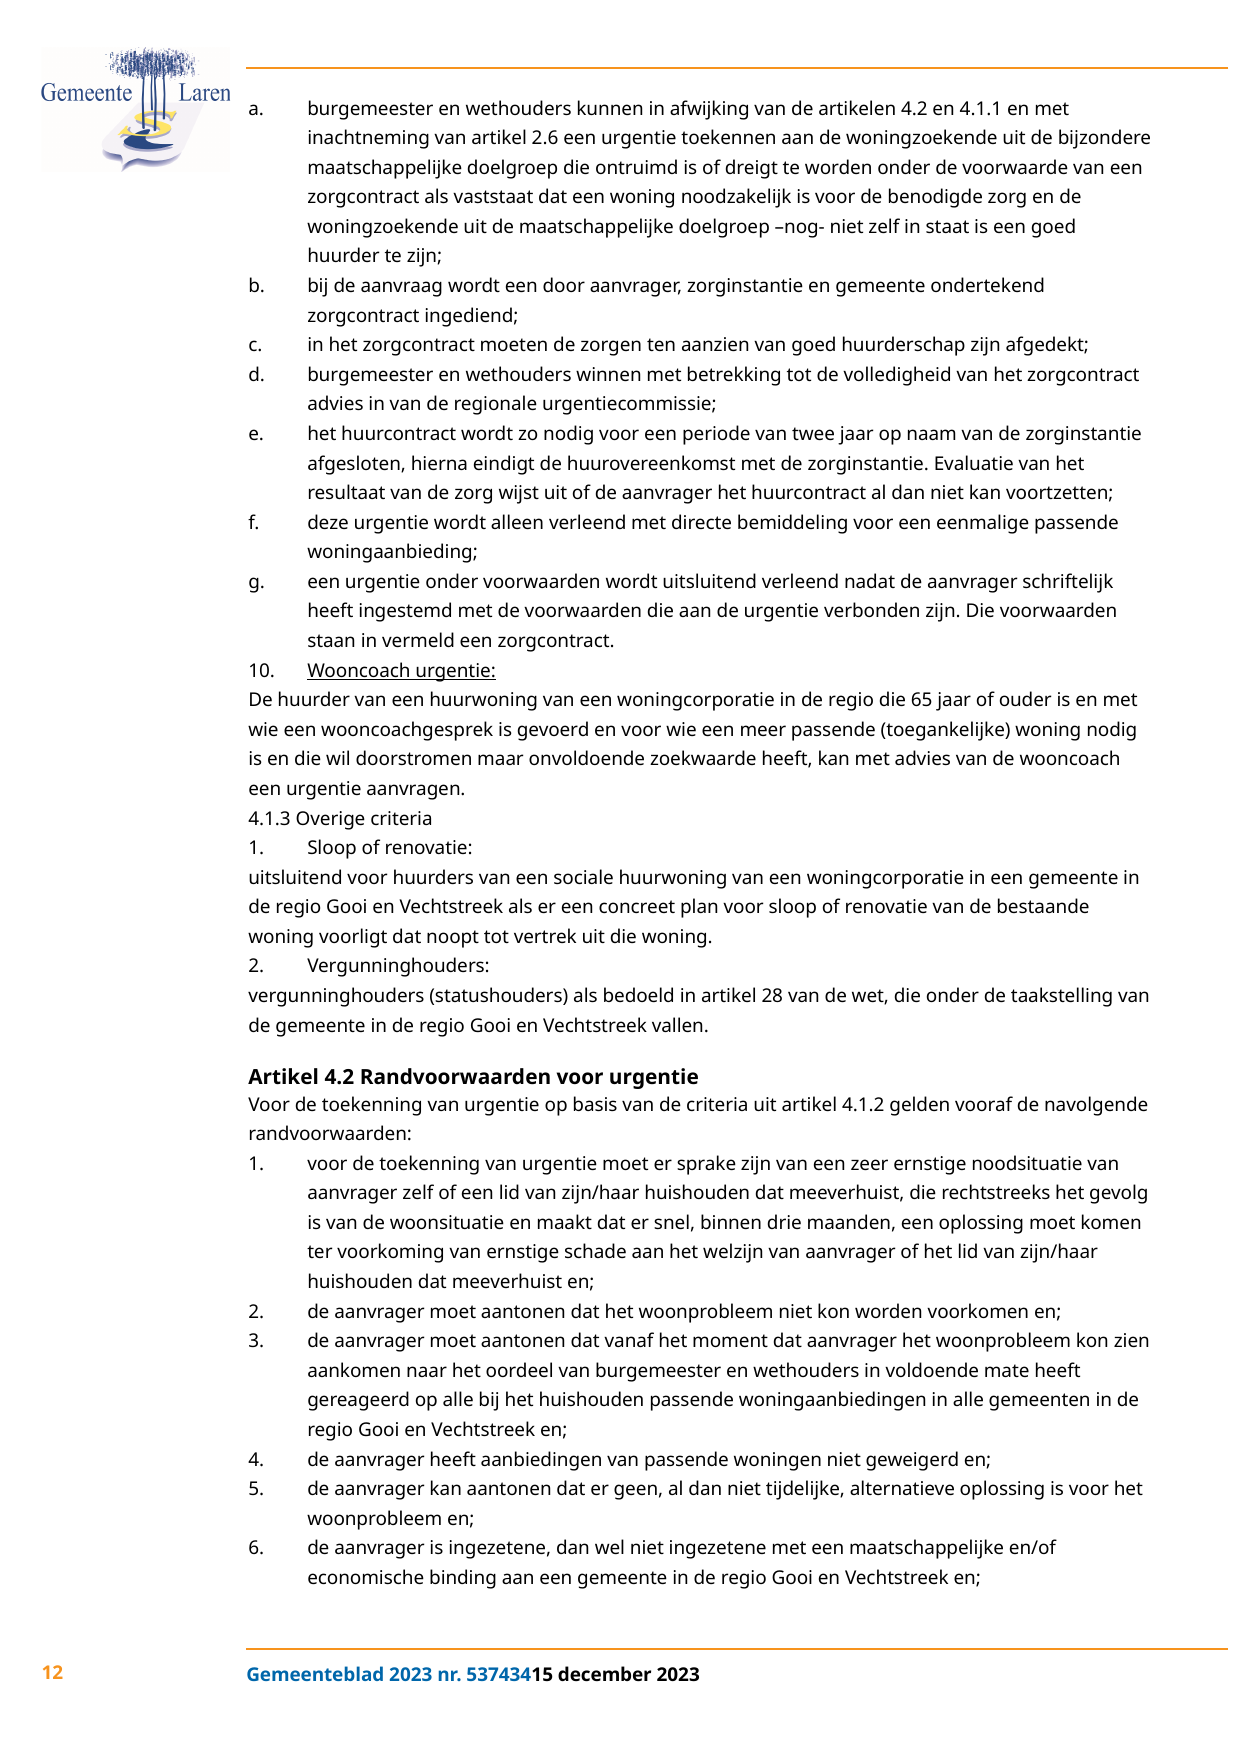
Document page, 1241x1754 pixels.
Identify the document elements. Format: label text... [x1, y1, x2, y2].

text vergunninghouders (statushouders) als bedoeld in artikel 28 van de wet, die onder de taakstelling van de gemeente in de regio Gooi en Vechtstreek vallen. [248, 982, 1152, 1038]
list de aanvrager heeft aanbiedingen van passende woningen niet geweigerd en; [248, 1446, 1152, 1471]
list de aanvrager is ingezetene, dan wel niet ingezetene met een maatschappelijke en/of economische binding aan een gemeente in de regio Gooi en Vechtstreek en; [248, 1534, 1152, 1590]
list voor de toekenning van urgentie moet er sprake zijn van een zeer ernstige noodsituatie van aanvrager zelf of een lid van zijn/haar huishouden dat meeverhuist, die rechtstreeks het gevolg is van de woonsituatie en maakt dat er snel, binnen drie maanden, een oplossing moet komen ter voorkoming van ernstige schade aan het welzijn van aanvrager of het lid van zijn/haar huishouden dat meeverhuist en; [248, 1150, 1152, 1294]
list in het zorgcontract moeten de zorgen ten aanzien van goed huurderschap zijn afgedekt; [248, 331, 1152, 357]
text De huurder van een huurwoning van een woningcorporatie in de regio die 65 jaar of ouder is en met wie een wooncoachgesprek is gevoerd en voor wie een meer passende (toegankelijke) woning nodig is en die wil doorstromen maar onvoldoende zoekwaarde heeft, kan met advies van de wooncoach een urgentie aanvragen. [248, 686, 1152, 801]
list de aanvrager moet aantonen dat vanaf het moment dat aanvrager het woonprobleem kon zien aankomen naar het oordeel van burgemeester en wethouders in voldoende mate heeft gereageerd op alle bij het huishouden passende woningaanbiedingen in alle gemeenten in de regio Gooi en Vechtstreek en; [248, 1327, 1152, 1442]
list Wooncoach urgentie: [248, 657, 1152, 683]
list Vergunninghouders: [248, 953, 1152, 978]
list bij de aanvraag wordt een door aanvrager, zorginstantie en gemeente ondertekend zorgcontract ingediend; [248, 272, 1152, 328]
picture [41, 47, 231, 172]
list Sloop of renovatie: [248, 834, 1152, 860]
list burgemeester en wethouders kunnen in afwijking van de artikelen 4.2 en 4.1.1 en met inachtneming van artikel 2.6 een urgentie toekennen aan de woningzoekende uit de bijzondere maatschappelijke doelgroep die ontruimd is of dreigt te worden onder de voorwaarde van een zorgcontract als vaststaat dat een woning noodzakelijk is voor de benodigde zorg en de woningzoekende uit de maatschappelijke doelgroep –nog- niet zelf in staat is een goed huurder te zijn; [248, 95, 1152, 268]
list het huurcontract wordt zo nodig voor een periode van twee jaar op naam van de zorginstantie afgesloten, hierna eindigt de huurovereenkomst met de zorginstantie. Evaluatie van het resultaat van de zorg wijst uit of de aanvrager het huurcontract al dan niet kan voortzetten; [248, 420, 1152, 505]
text uitsluitend voor huurders van een sociale huurwoning van een woningcorporatie in een gemeente in de regio Gooi en Vechtstreek als er een concreet plan voor sloop of renovatie van de bestaande woning voorligt dat noopt tot vertrek uit die woning. [248, 864, 1152, 949]
list een urgentie onder voorwaarden wordt uitsluitend verleend nadat de aanvrager schriftelijk heeft ingestemd met de voorwaarden die aan de urgentie verbonden zijn. Die voorwaarden staan in vermeld een zorgcontract. [248, 568, 1152, 653]
text Voor de toekenning van urgentie op basis van de criteria uit artikel 4.1.2 gelden vooraf de navolgende randvoorwaarden: [248, 1091, 1152, 1146]
list burgemeester en wethouders winnen met betrekking tot de volledigheid van het zorgcontract advies in van de regionale urgentiecommissie; [248, 361, 1152, 416]
list deze urgentie wordt alleen verleend met directe bemiddeling voor een eenmalige passende woningaanbieding; [248, 509, 1152, 564]
list de aanvrager moet aantonen dat het woonprobleem niet kon worden voorkomen en; [248, 1298, 1152, 1323]
text 4.1.3 Overige criteria [248, 805, 1152, 831]
list de aanvrager kan aantonen dat er geen, al dan niet tijdelijke, alternatieve oplossing is voor het woonprobleem en; [248, 1475, 1152, 1531]
text Artikel 4.2 Randvoorwaarden voor urgentie [248, 1062, 1152, 1091]
